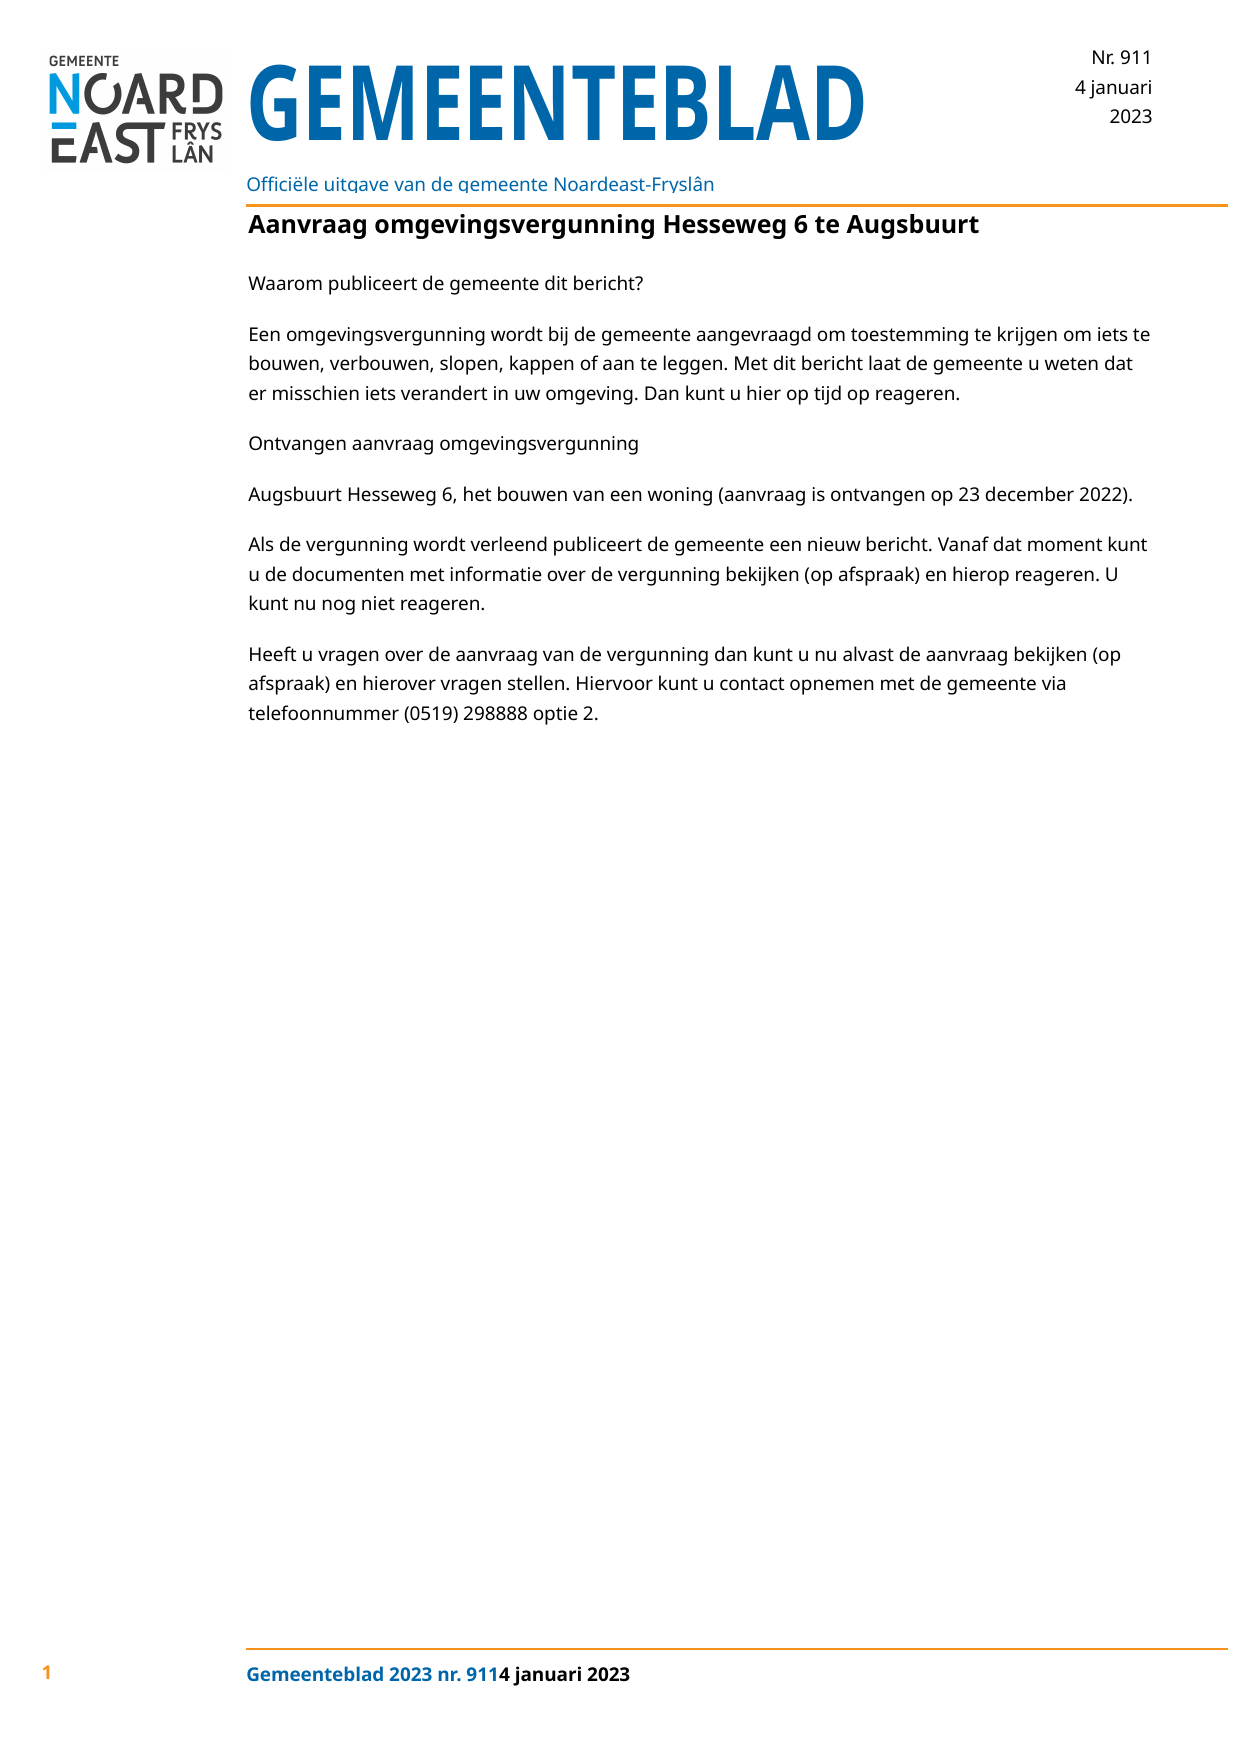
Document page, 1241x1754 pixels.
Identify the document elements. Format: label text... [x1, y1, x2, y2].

text Waarom publiceert de gemeente dit bericht? [248, 270, 1152, 296]
text Aanvraag omgevingsvergunning Hesseweg 6 te Augsbuurt [248, 207, 1152, 241]
text Als de vergunning wordt verleend publiceert de gemeente een nieuw bericht. Vanaf dat moment kunt u de documenten met informatie over de vergunning bekijken (op afspraak) en hierop reageren. U kunt nu nog niet reageren. [248, 531, 1152, 616]
text Heeft u vragen over de aanvraag van de vergunning dan kunt u nu alvast de aanvraag bekijken (op afspraak) en hierover vragen stellen. Hiervoor kunt u contact opnemen met de gemeente via telefoonnummer (0519) 298888 optie 2. [248, 641, 1152, 726]
text Augsbuurt Hesseweg 6, het bouwen van een woning (aanvraag is ontvangen op 23 december 2022). [248, 481, 1152, 506]
picture [41, 47, 231, 172]
text Ontvangen aanvraag omgevingsvergunning [248, 430, 1152, 456]
text Een omgevingsvergunning wordt bij de gemeente aangevraagd om toestemming te krijgen om iets te bouwen, verbouwen, slopen, kappen of aan te leggen. Met dit bericht laat de gemeente u weten dat er misschien iets verandert in uw omgeving. Dan kunt u hier op tijd op reageren. [248, 321, 1152, 406]
